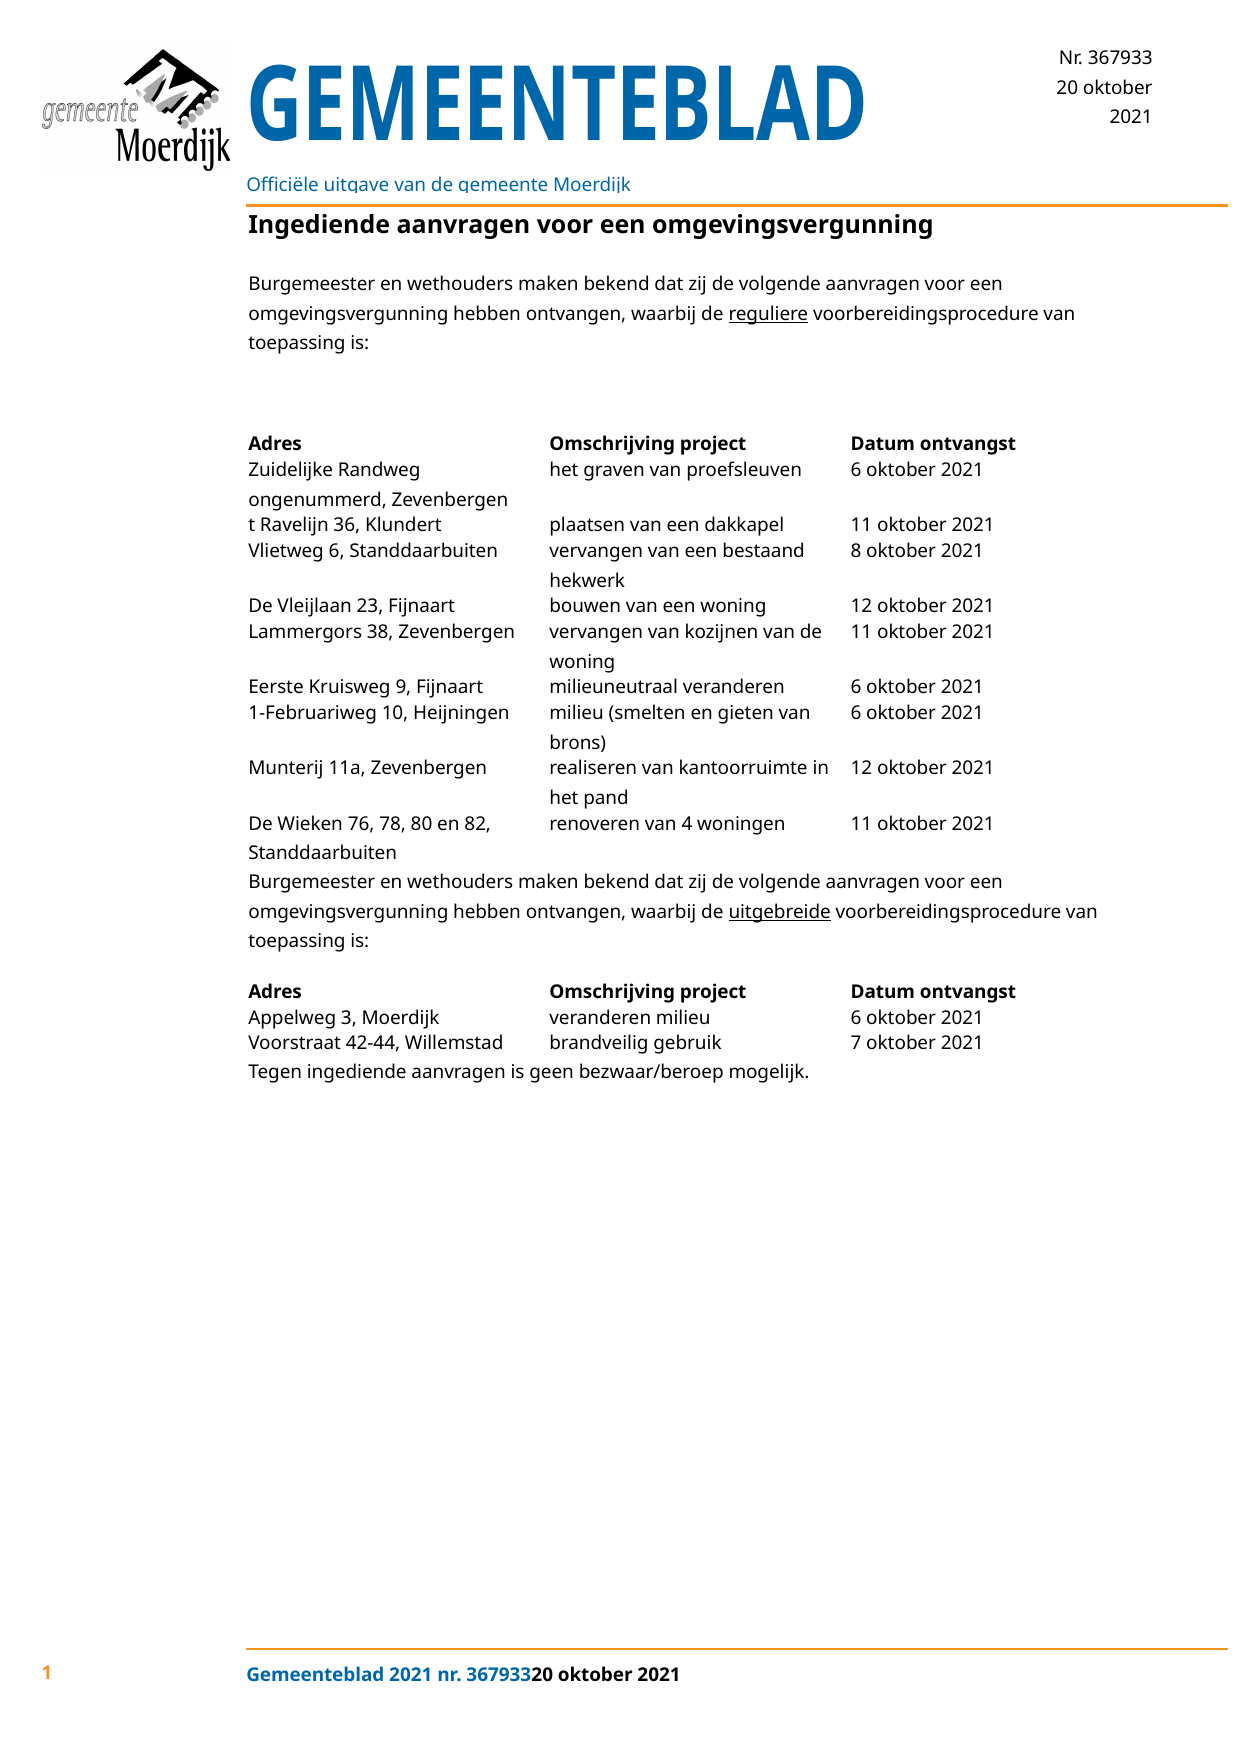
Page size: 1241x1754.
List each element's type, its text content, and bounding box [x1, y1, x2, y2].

table_cell bouwen van een woning [549, 593, 850, 618]
table_cell De Vleijlaan 23, Fijnaart [248, 593, 549, 618]
table_header Omschrijving project [549, 978, 850, 1004]
table_cell 6 oktober 2021 [850, 699, 1152, 754]
table_cell 12 oktober 2021 [850, 593, 1152, 618]
table_cell 6 oktober 2021 [850, 674, 1152, 699]
table_cell 7 oktober 2021 [850, 1030, 1152, 1055]
table_header Omschrijving project [549, 430, 850, 456]
table_header Adres [248, 430, 549, 456]
table_cell Voorstraat 42-44, Willemstad [248, 1030, 549, 1055]
table_cell 1-Februariweg 10, Heijningen [248, 699, 549, 754]
table_cell Vlietweg 6, Standdaarbuiten [248, 537, 549, 592]
table_cell vervangen van een bestaand hekwerk [549, 537, 850, 592]
text Tegen ingediende aanvragen is geen bezwaar/beroep mogelijk. [248, 1058, 1152, 1084]
table_cell renoveren van 4 woningen [549, 810, 850, 865]
table_cell brandveilig gebruik [549, 1030, 850, 1055]
table_cell veranderen milieu [549, 1004, 850, 1029]
table_cell t Ravelijn 36, Klundert [248, 511, 549, 537]
table_cell milieuneutraal veranderen [549, 674, 850, 699]
table_cell Lammergors 38, Zevenbergen [248, 618, 549, 673]
table_cell Zuidelijke Randweg ongenummerd, Zevenbergen [248, 456, 549, 511]
table_header Datum ontvangst [850, 430, 1152, 456]
table_cell Appelweg 3, Moerdijk [248, 1004, 549, 1029]
table_cell 8 oktober 2021 [850, 537, 1152, 592]
table_cell plaatsen van een dakkapel [549, 511, 850, 537]
table_cell vervangen van kozijnen van de woning [549, 618, 850, 673]
table_cell De Wieken 76, 78, 80 en 82, Standdaarbuiten [248, 810, 549, 865]
table_header Adres [248, 978, 549, 1004]
picture [41, 47, 231, 172]
table_cell het graven van proefsleuven [549, 456, 850, 511]
table_cell 11 oktober 2021 [850, 618, 1152, 673]
table_cell 6 oktober 2021 [850, 456, 1152, 511]
table_cell 6 oktober 2021 [850, 1004, 1152, 1029]
table_cell 11 oktober 2021 [850, 511, 1152, 537]
table_header Datum ontvangst [850, 978, 1152, 1004]
table_cell 11 oktober 2021 [850, 810, 1152, 865]
text Burgemeester en wethouders maken bekend dat zij de volgende aanvragen voor een omgevingsvergunning hebben ontvangen, waarbij de reguliere voorbereidingsprocedure van toepassing is: [248, 270, 1152, 355]
table_cell Eerste Kruisweg 9, Fijnaart [248, 674, 549, 699]
text Burgemeester en wethouders maken bekend dat zij de volgende aanvragen voor een omgevingsvergunning hebben ontvangen, waarbij de uitgebreide voorbereidingsprocedure van toepassing is: [248, 868, 1152, 953]
table_cell realiseren van kantoorruimte in het pand [549, 755, 850, 810]
text Ingediende aanvragen voor een omgevingsvergunning [248, 207, 1152, 241]
table_cell milieu (smelten en gieten van brons) [549, 699, 850, 754]
table_cell Munterij 11a, Zevenbergen [248, 755, 549, 810]
table_cell 12 oktober 2021 [850, 755, 1152, 810]
